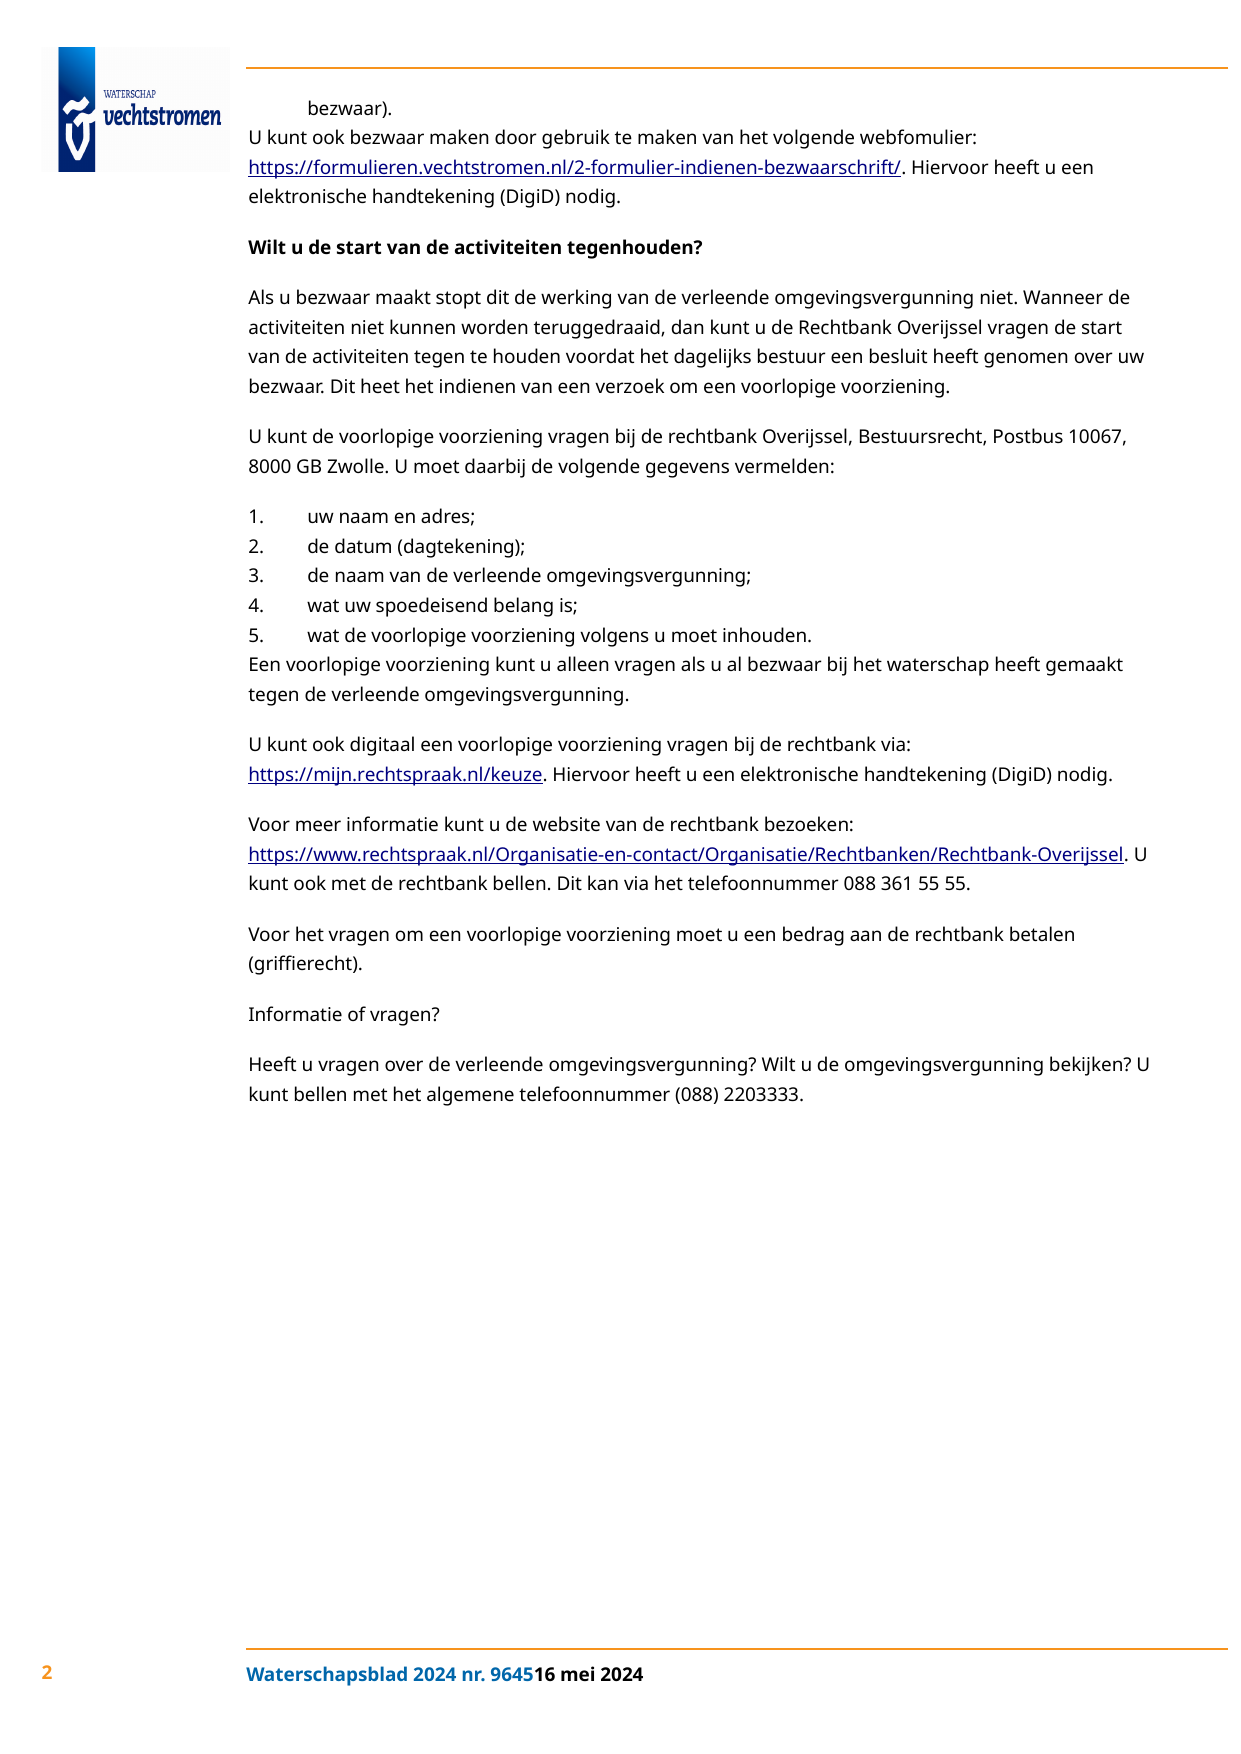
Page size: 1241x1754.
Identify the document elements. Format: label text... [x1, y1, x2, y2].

text Voor meer informatie kunt u de website van de rechtbank bezoeken: https://www.rechtspraak.nl/Organisatie-en-contact/Organisatie/Rechtbanken/Rechtbank-Overijssel. U kunt ook met de rechtbank bellen. Dit kan via het telefoonnummer 088 361 55 55. [248, 811, 1152, 896]
list bezwaar). [248, 95, 1152, 121]
text U kunt ook digitaal een voorlopige voorziening vragen bij de rechtbank via: https://mijn.rechtspraak.nl/keuze. Hiervoor heeft u een elektronische handtekening (DigiD) nodig. [248, 731, 1152, 787]
list de datum (dagtekening); [248, 533, 1152, 559]
text Als u bezwaar maakt stopt dit de werking van de verleende omgevingsvergunning niet. Wanneer de activiteiten niet kunnen worden teruggedraaid, dan kunt u de Rechtbank Overijssel vragen de start van de activiteiten tegen te houden voordat het dagelijks bestuur een besluit heeft genomen over uw bezwaar. Dit heet het indienen van een verzoek om een voorlopige voorziening. [248, 284, 1152, 399]
picture [41, 47, 231, 172]
list wat de voorlopige voorziening volgens u moet inhouden. [248, 622, 1152, 648]
text Heeft u vragen over de verleende omgevingsvergunning? Wilt u de omgevingsvergunning bekijken? U kunt bellen met het algemene telefoonnummer (088) 2203333. [248, 1051, 1152, 1107]
text Wilt u de start van de activiteiten tegenhouden? [248, 234, 1152, 260]
text U kunt ook bezwaar maken door gebruik te maken van het volgende webfomulier: https://formulieren.vechtstromen.nl/2-formulier-indienen-bezwaarschrift/. Hiervoor heeft u een elektronische handtekening (DigiD) nodig. [248, 124, 1152, 209]
list de naam van de verleende omgevingsvergunning; [248, 563, 1152, 588]
list uw naam en adres; [248, 503, 1152, 529]
list wat uw spoedeisend belang is; [248, 592, 1152, 618]
text Informatie of vragen? [248, 1001, 1152, 1027]
text Een voorlopige voorziening kunt u alleen vragen als u al bezwaar bij het waterschap heeft gemaakt tegen de verleende omgevingsvergunning. [248, 651, 1152, 707]
text U kunt de voorlopige voorziening vragen bij de rechtbank Overijssel, Bestuursrecht, Postbus 10067, 8000 GB Zwolle. U moet daarbij de volgende gegevens vermelden: [248, 423, 1152, 479]
text Voor het vragen om een voorlopige voorziening moet u een bedrag aan de rechtbank betalen (griffierecht). [248, 921, 1152, 976]
